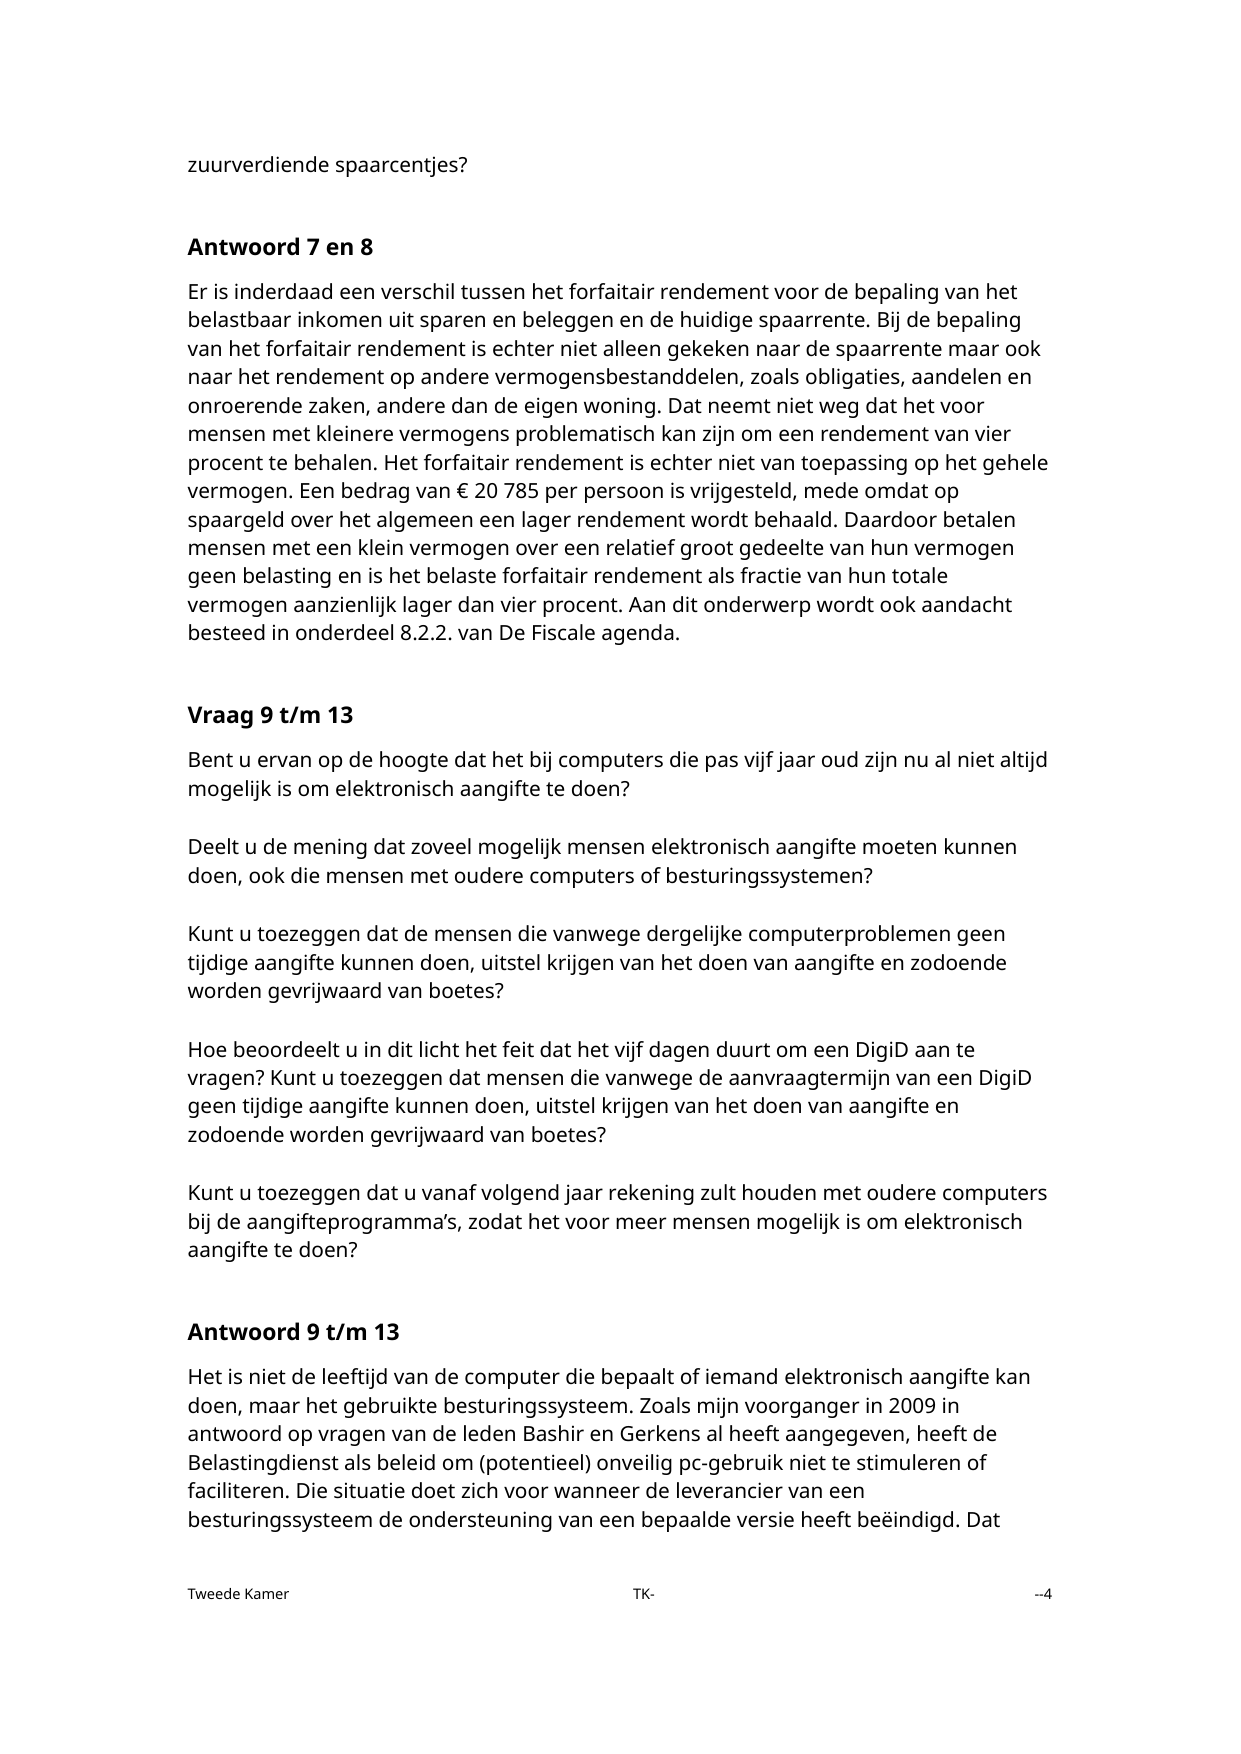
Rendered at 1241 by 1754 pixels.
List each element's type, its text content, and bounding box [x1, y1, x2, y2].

text zuurverdiende spaarcentjes? [187, 150, 1053, 178]
text Kunt u toezeggen dat de mensen die vanwege dergelijke computerproblemen geen tijdige aangifte kunnen doen, uitstel krijgen van het doen van aangifte en zodoende worden gevrijwaard van boetes? [187, 919, 1053, 1005]
text Kunt u toezeggen dat u vanaf volgend jaar rekening zult houden met oudere computers bij de aangifteprogramma’s, zodat het voor meer mensen mogelijk is om elektronisch aangifte te doen? [187, 1178, 1053, 1264]
text Hoe beoordeelt u in dit licht het feit dat het vijf dagen duurt om een DigiD aan te vragen? Kunt u toezeggen dat mensen die vanwege de aanvraagtermijn van een DigiD geen tijdige aangifte kunnen doen, uitstel krijgen van het doen van aangifte en zodoende worden gevrijwaard van boetes? [187, 1035, 1053, 1148]
subtitle Antwoord 7 en 8 [187, 231, 1053, 262]
text Bent u ervan op de hoogte dat het bij computers die pas vijf jaar oud zijn nu al niet altijd mogelijk is om elektronisch aangifte te doen? [187, 746, 1053, 802]
text Deelt u de mening dat zoveel mogelijk mensen elektronisch aangifte moeten kunnen doen, ook die mensen met oudere computers of besturingssystemen? [187, 832, 1053, 889]
text Er is inderdaad een verschil tussen het forfaitair rendement voor de bepaling van het belastbaar inkomen uit sparen en beleggen en de huidige spaarrente. Bij de bepaling van het forfaitair rendement is echter niet alleen gekeken naar de spaarrente maar ook naar het rendement op andere vermogensbestanddelen, zoals obligaties, aandelen en onroerende zaken, andere dan de eigen woning. Dat neemt niet weg dat het voor mensen met kleinere vermogens problematisch kan zijn om een rendement van vier procent te behalen. Het forfaitair rendement is echter niet van toepassing op het gehele vermogen. Een bedrag van € 20 785 per persoon is vrijgesteld, mede omdat op spaargeld over het algemeen een lager rendement wordt behaald. Daardoor betalen mensen met een klein vermogen over een relatief groot gedeelte van hun vermogen geen belasting en is het belaste forfaitair rendement als fractie van hun totale vermogen aanzienlijk lager dan vier procent. Aan dit onderwerp wordt ook aandacht besteed in onderdeel 8.2.2. van De Fiscale agenda. [187, 277, 1053, 647]
subtitle Vraag 9 t/m 13 [187, 699, 1053, 731]
text Het is niet de leeftijd van de computer die bepaalt of iemand elektronisch aangifte kan doen, maar het gebruikte besturingssysteem. Zoals mijn voorganger in 2009 in antwoord op vragen van de leden Bashir en Gerkens al heeft aangegeven, heeft de Belastingdienst als beleid om (potentieel) onveilig pc-gebruik niet te stimuleren of faciliteren. Die situatie doet zich voor wanneer de leverancier van een besturingssysteem de ondersteuning van een bepaalde versie heeft beëindigd. Dat [187, 1362, 1053, 1533]
subtitle Antwoord 9 t/m 13 [187, 1316, 1053, 1347]
